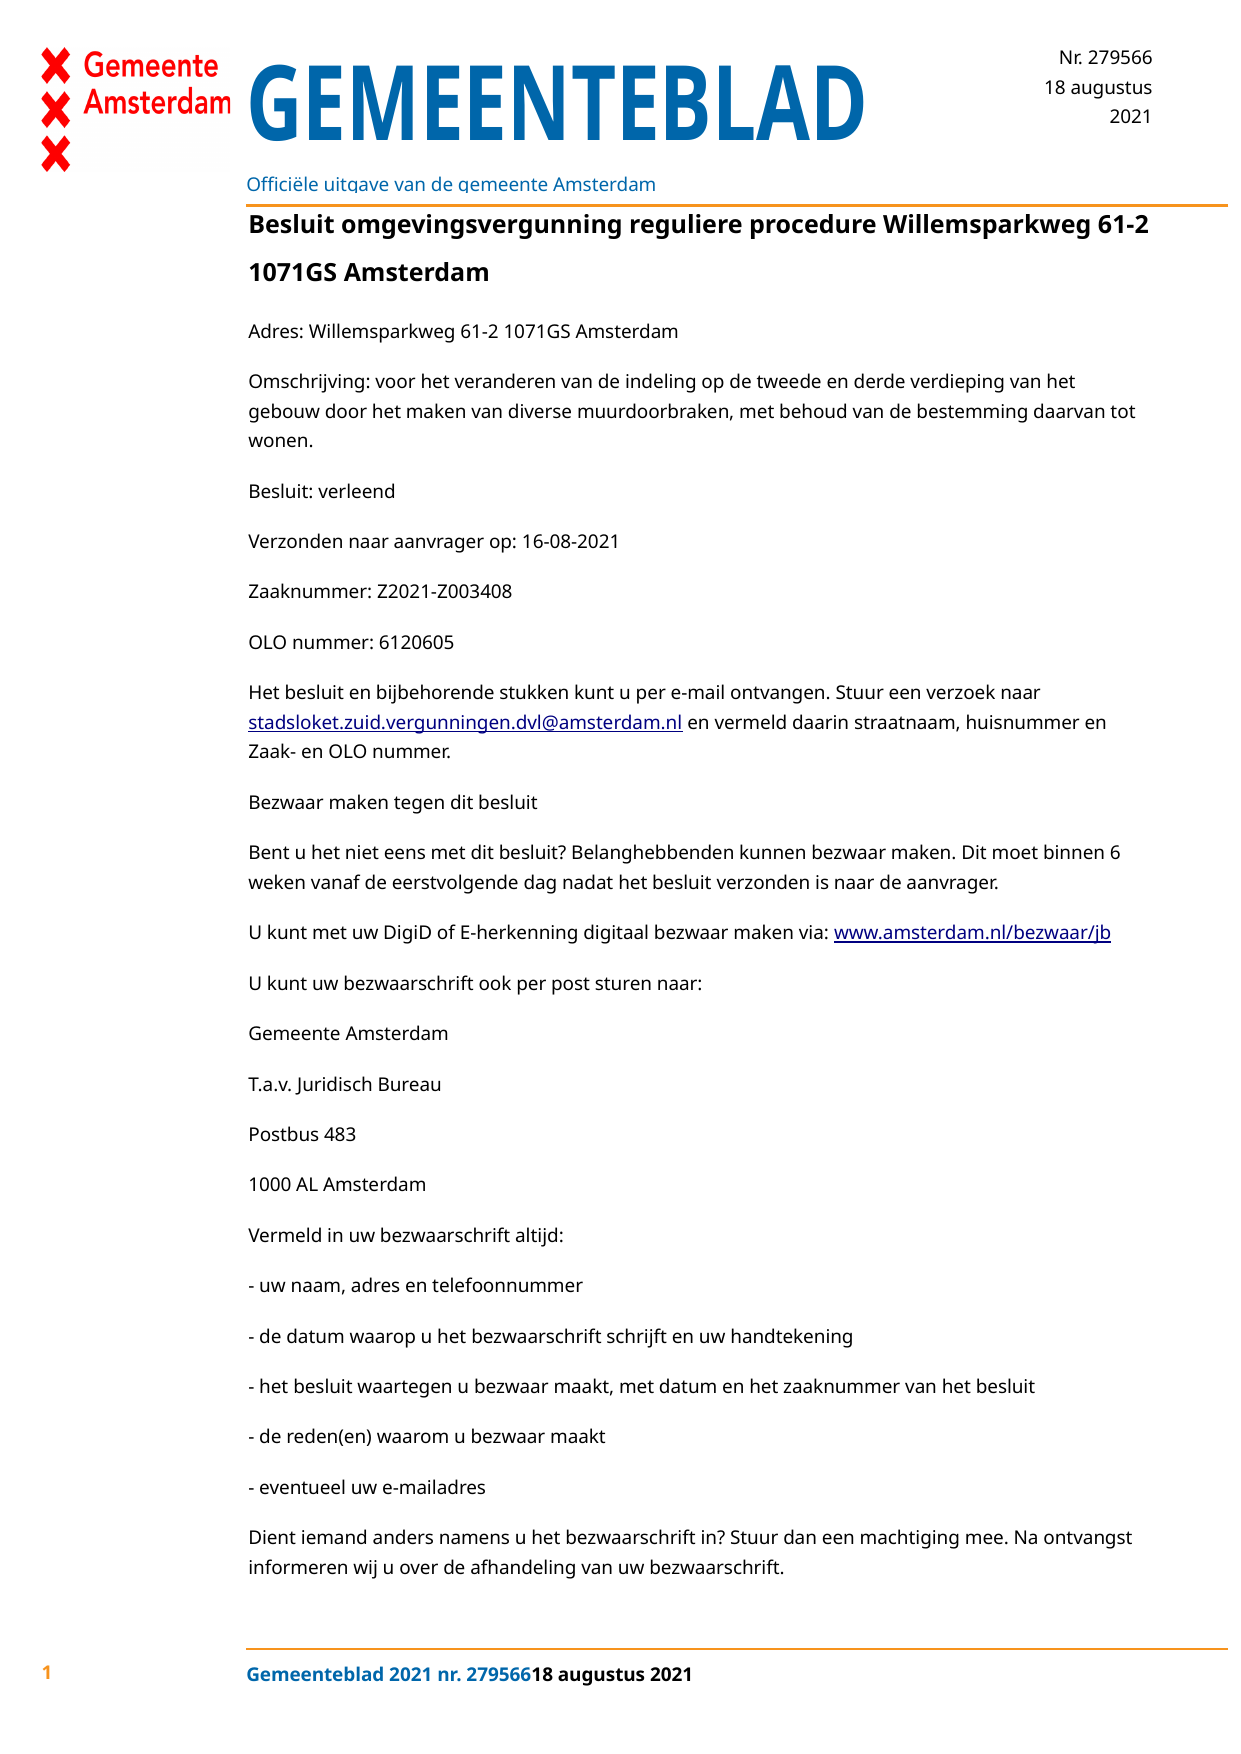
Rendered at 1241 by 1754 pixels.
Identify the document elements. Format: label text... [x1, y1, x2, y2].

text T.a.v. Juridisch Bureau [248, 1071, 1152, 1097]
text - het besluit waartegen u bezwaar maakt, met datum en het zaaknummer van het besluit [248, 1373, 1152, 1399]
text U kunt met uw DigiD of E-herkenning digitaal bezwaar maken via: www.amsterdam.nl/bezwaar/jb [248, 919, 1152, 945]
text - eventueel uw e-mailadres [248, 1474, 1152, 1500]
text Adres: Willemsparkweg 61-2 1071GS Amsterdam [248, 318, 1152, 344]
text OLO nummer: 6120605 [248, 629, 1152, 655]
text Zaaknummer: Z2021-Z003408 [248, 579, 1152, 604]
text Omschrijving: voor het veranderen van de indeling op de tweede en derde verdieping van het gebouw door het maken van diverse muurdoorbraken, met behoud van de bestemming daarvan tot wonen. [248, 368, 1152, 453]
text Postbus 483 [248, 1121, 1152, 1147]
text - de datum waarop u het bezwaarschrift schrijft en uw handtekening [248, 1323, 1152, 1349]
text Gemeente Amsterdam [248, 1020, 1152, 1046]
text Bezwaar maken tegen dit besluit [248, 789, 1152, 815]
text - de reden(en) waarom u bezwaar maakt [248, 1424, 1152, 1449]
text - uw naam, adres en telefoonnummer [248, 1272, 1152, 1298]
text Dient iemand anders namens u het bezwaarschrift in? Stuur dan een machtiging mee. Na ontvangst informeren wij u over de afhandeling van uw bezwaarschrift. [248, 1524, 1152, 1580]
text Bent u het niet eens met dit besluit? Belanghebbenden kunnen bezwaar maken. Dit moet binnen 6 weken vanaf de eerstvolgende dag nadat het besluit verzonden is naar de aanvrager. [248, 839, 1152, 895]
text Het besluit en bijbehorende stukken kunt u per e-mail ontvangen. Stuur een verzoek naar stadsloket.zuid.vergunningen.dvl@amsterdam.nl en vermeld daarin straatnaam, huisnummer en Zaak- en OLO nummer. [248, 679, 1152, 764]
text Besluit: verleend [248, 478, 1152, 504]
text 1000 AL Amsterdam [248, 1172, 1152, 1197]
text Besluit omgevingsvergunning reguliere procedure Willemsparkweg 61-2 1071GS Amsterdam [248, 207, 1152, 288]
text U kunt uw bezwaarschrift ook per post sturen naar: [248, 970, 1152, 996]
text Verzonden naar aanvrager op: 16-08-2021 [248, 528, 1152, 554]
text Vermeld in uw bezwaarschrift altijd: [248, 1222, 1152, 1248]
picture [41, 47, 231, 172]
